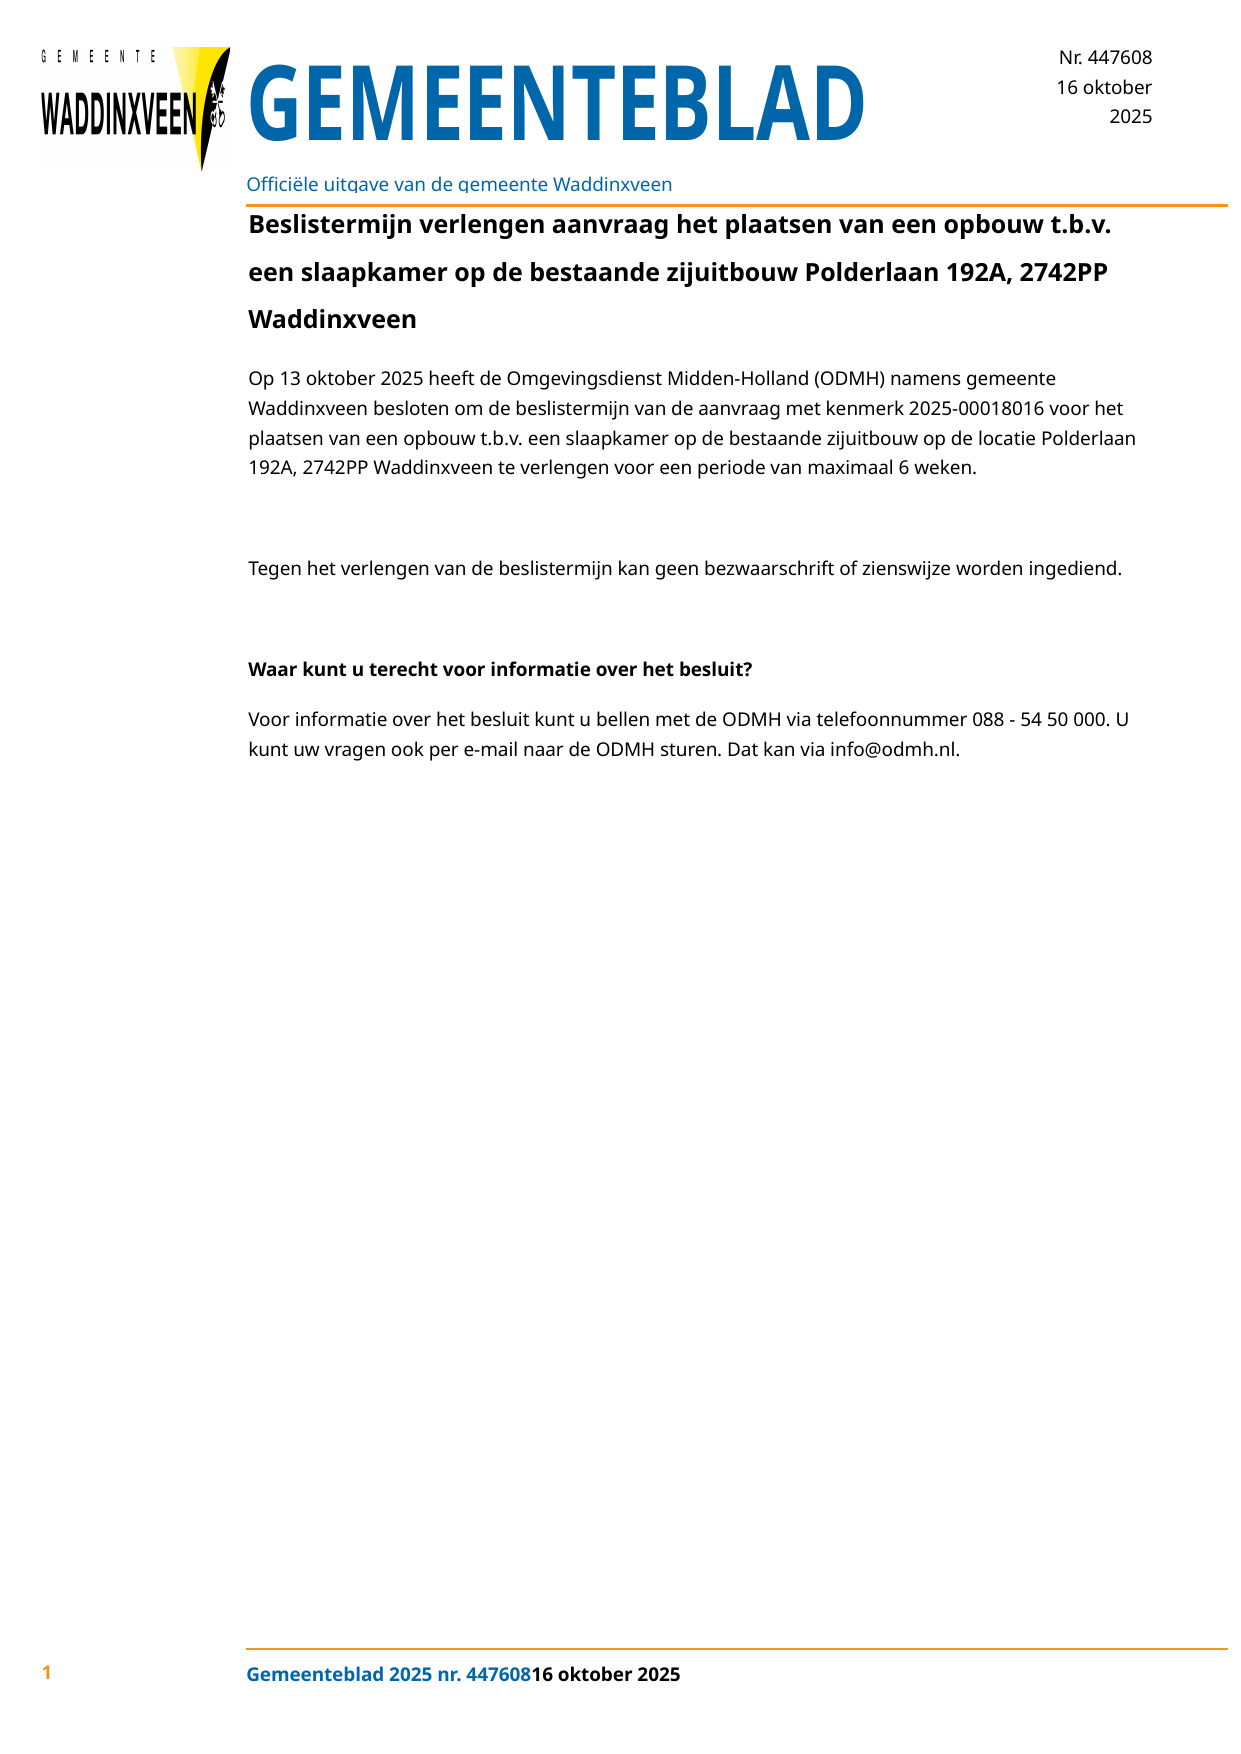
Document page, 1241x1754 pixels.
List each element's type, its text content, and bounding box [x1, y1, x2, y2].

text Op 13 oktober 2025 heeft de Omgevingsdienst Midden-Holland (ODMH) namens gemeente Waddinxveen besloten om de beslistermijn van de aanvraag met kenmerk 2025-00018016 voor het plaatsen van een opbouw t.b.v. een slaapkamer op de bestaande zijuitbouw op de locatie Polderlaan 192A, 2742PP Waddinxveen te verlengen voor een periode van maximaal 6 weken. [248, 366, 1152, 480]
text Voor informatie over het besluit kunt u bellen met de ODMH via telefoonnummer 088 - 54 50 000. U kunt uw vragen ook per e-mail naar de ODMH sturen. Dat kan via info@odmh.nl. [248, 706, 1152, 762]
text Tegen het verlengen van de beslistermijn kan geen bezwaarschrift of zienswijze worden ingediend. [248, 555, 1152, 581]
text Beslistermijn verlengen aanvraag het plaatsen van een opbouw t.b.v. een slaapkamer op de bestaande zijuitbouw Polderlaan 192A, 2742PP Waddinxveen [248, 207, 1152, 336]
picture [41, 47, 231, 172]
text Waar kunt u terecht voor informatie over het besluit? [248, 656, 1152, 682]
